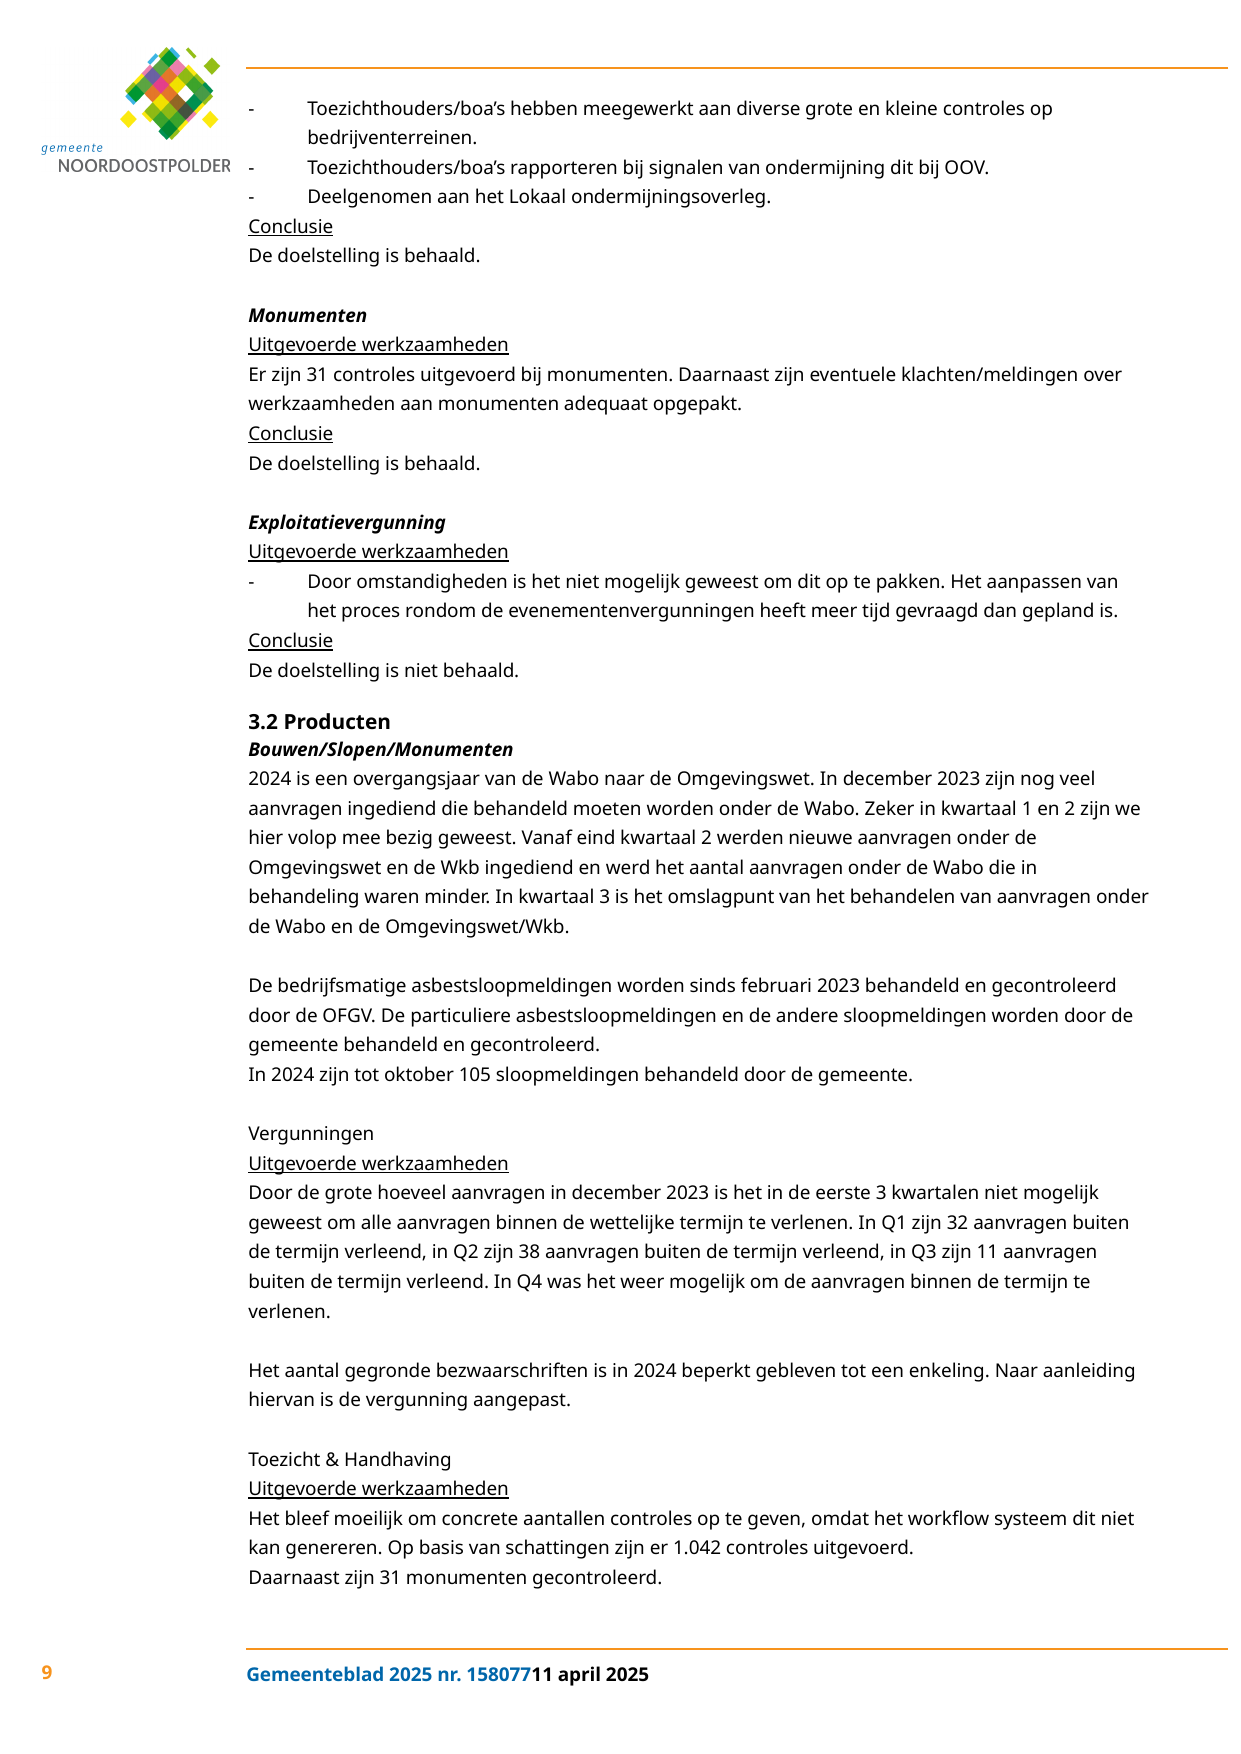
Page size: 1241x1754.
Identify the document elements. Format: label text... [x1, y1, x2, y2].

text De doelstelling is niet behaald. [248, 657, 1152, 683]
text Conclusie [248, 420, 1152, 446]
list Door omstandigheden is het niet mogelijk geweest om dit op te pakken. Het aanpassen van het proces rondom de evenementenvergunningen heeft meer tijd gevraagd dan gepland is. [248, 568, 1152, 623]
text Monumenten [248, 302, 1152, 328]
text Conclusie [248, 627, 1152, 653]
text Vergunningen [248, 1120, 1152, 1146]
text Uitgevoerde werkzaamheden [248, 1475, 1152, 1501]
text De doelstelling is behaald. [248, 243, 1152, 268]
text Uitgevoerde werkzaamheden [248, 1150, 1152, 1176]
text Uitgevoerde werkzaamheden [248, 538, 1152, 564]
list Deelgenomen aan het Lokaal ondermijningsoverleg. [248, 183, 1152, 209]
text Exploitatievergunning [248, 509, 1152, 535]
text Daarnaast zijn 31 monumenten gecontroleerd. [248, 1564, 1152, 1590]
text 2024 is een overgangsjaar van de Wabo naar de Omgevingswet. In december 2023 zijn nog veel aanvragen ingediend die behandeld moeten worden onder de Wabo. Zeker in kwartaal 1 en 2 zijn we hier volop mee bezig geweest. Vanaf eind kwartaal 2 werden nieuwe aanvragen onder de Omgevingswet en de Wkb ingediend en werd het aantal aanvragen onder de Wabo die in behandeling waren minder. In kwartaal 3 is het omslagpunt van het behandelen van aanvragen onder de Wabo en de Omgevingswet/Wkb. [248, 765, 1152, 939]
text Conclusie [248, 213, 1152, 239]
text De bedrijfsmatige asbestsloopmeldingen worden sinds februari 2023 behandeld en gecontroleerd door de OFGV. De particuliere asbestsloopmeldingen en de andere sloopmeldingen worden door de gemeente behandeld en gecontroleerd. [248, 972, 1152, 1057]
text Bouwen/Slopen/Monumenten [248, 736, 1152, 761]
list Toezichthouders/boa’s rapporteren bij signalen van ondermijning dit bij OOV. [248, 154, 1152, 180]
picture [41, 47, 231, 172]
text Uitgevoerde werkzaamheden [248, 331, 1152, 357]
list Toezichthouders/boa’s hebben meegewerkt aan diverse grote en kleine controles op bedrijventerreinen. [248, 95, 1152, 150]
text Het aantal gegronde bezwaarschriften is in 2024 beperkt gebleven tot een enkeling. Naar aanleiding hiervan is de vergunning aangepast. [248, 1357, 1152, 1412]
text De doelstelling is behaald. [248, 450, 1152, 476]
text Er zijn 31 controles uitgevoerd bij monumenten. Daarnaast zijn eventuele klachten/meldingen over werkzaamheden aan monumenten adequaat opgepakt. [248, 361, 1152, 416]
text Het bleef moeilijk om concrete aantallen controles op te geven, omdat het workflow systeem dit niet kan genereren. Op basis van schattingen zijn er 1.042 controles uitgevoerd. [248, 1505, 1152, 1560]
text In 2024 zijn tot oktober 105 sloopmeldingen behandeld door de gemeente. [248, 1061, 1152, 1087]
text Toezicht & Handhaving [248, 1446, 1152, 1471]
text 3.2 Producten [248, 707, 1152, 736]
text Door de grote hoeveel aanvragen in december 2023 is het in de eerste 3 kwartalen niet mogelijk geweest om alle aanvragen binnen de wettelijke termijn te verlenen. In Q1 zijn 32 aanvragen buiten de termijn verleend, in Q2 zijn 38 aanvragen buiten de termijn verleend, in Q3 zijn 11 aanvragen buiten de termijn verleend. In Q4 was het weer mogelijk om de aanvragen binnen de termijn te verlenen. [248, 1179, 1152, 1323]
